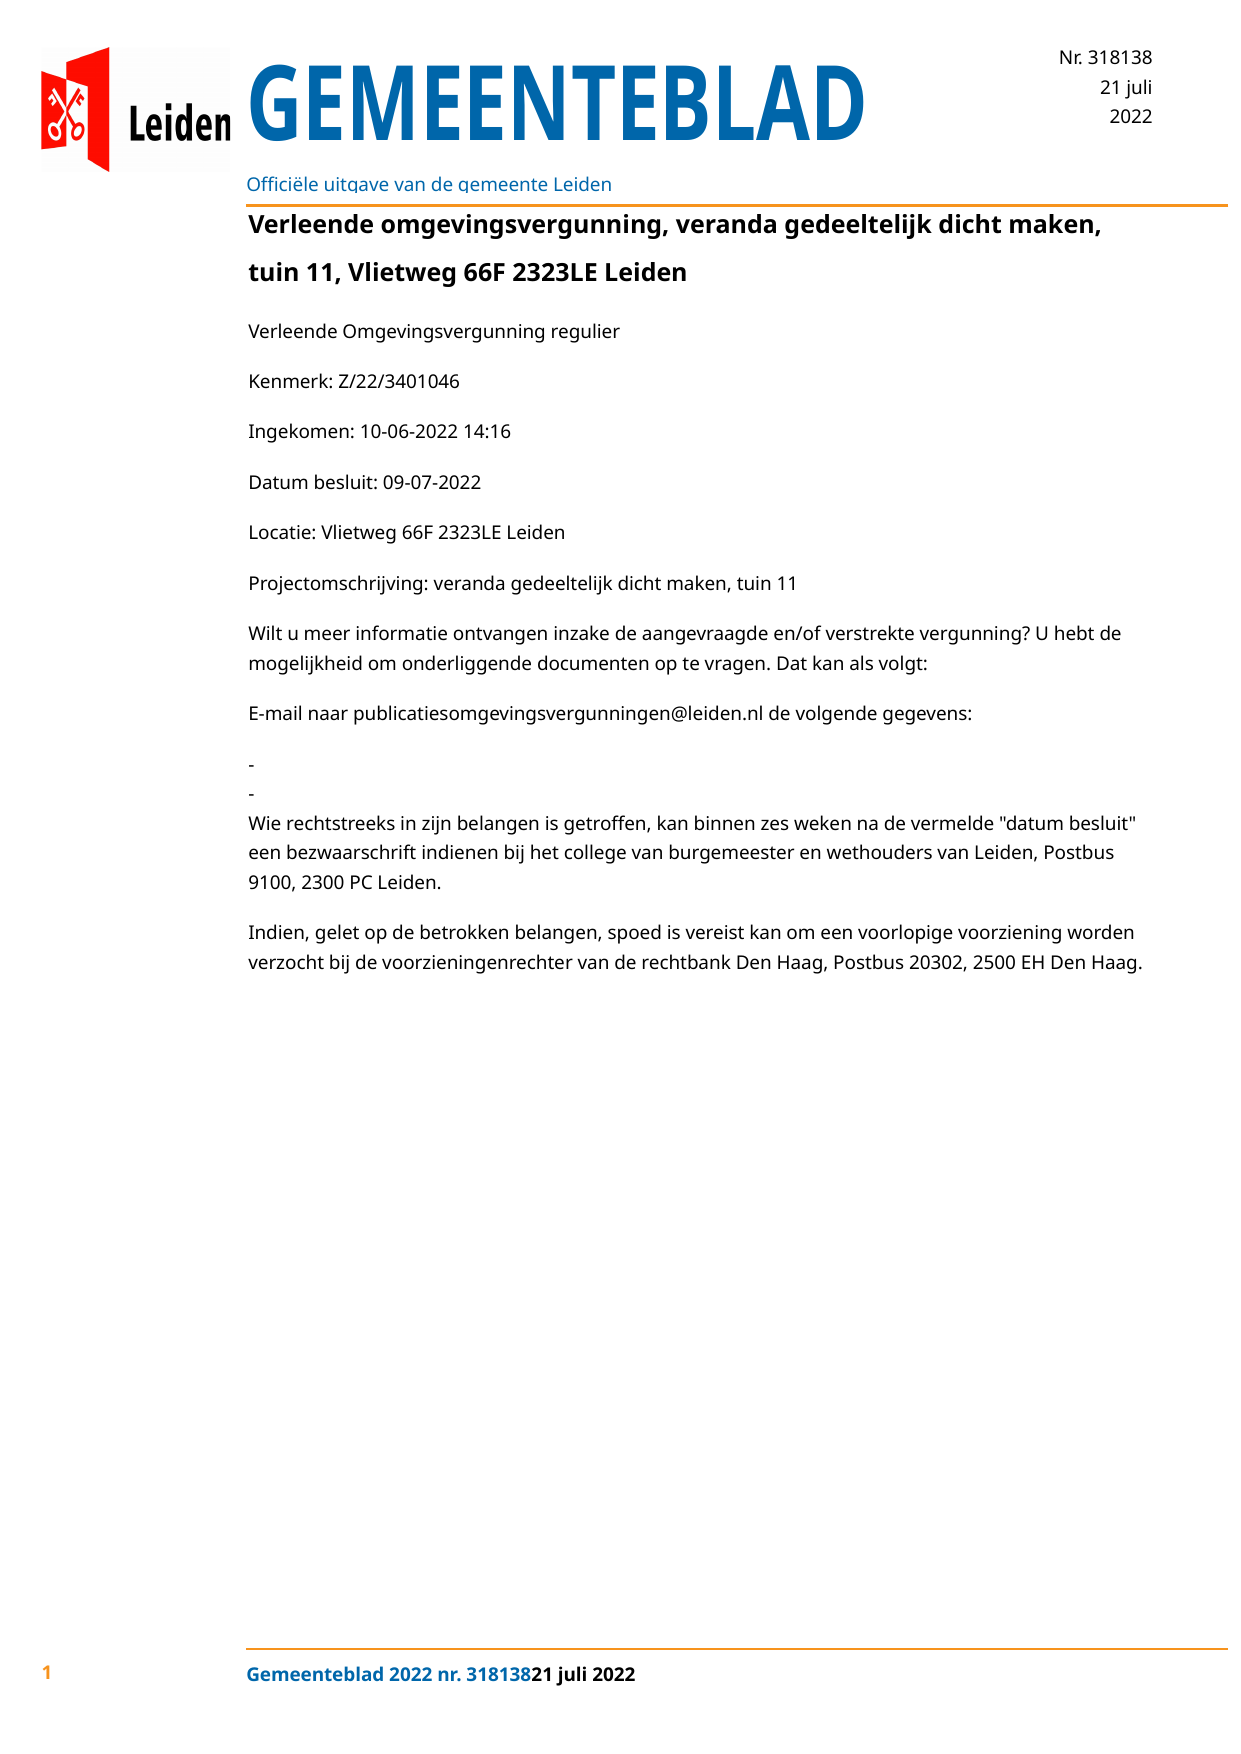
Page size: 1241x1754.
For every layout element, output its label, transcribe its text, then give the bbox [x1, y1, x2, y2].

text Verleende omgevingsvergunning, veranda gedeeltelijk dicht maken, tuin 11, Vlietweg 66F 2323LE Leiden [248, 207, 1152, 288]
text Wie rechtstreeks in zijn belangen is getroffen, kan binnen zes weken na de vermelde "datum besluit" een bezwaarschrift indienen bij het college van burgemeester en wethouders van Leiden, Postbus 9100, 2300 PC Leiden. [248, 810, 1152, 895]
text Verleende Omgevingsvergunning regulier [248, 318, 1152, 344]
text Kenmerk: Z/22/3401046 [248, 368, 1152, 394]
text Locatie: Vlietweg 66F 2323LE Leiden [248, 519, 1152, 545]
text Wilt u meer informatie ontvangen inzake de aangevraagde en/of verstrekte vergunning? U hebt de mogelijkheid om onderliggende documenten op te vragen. Dat kan als volgt: [248, 620, 1152, 676]
text Indien, gelet op de betrokken belangen, spoed is vereist kan om een voorlopige voorziening worden verzocht bij de voorzieningenrechter van de rechtbank Den Haag, Postbus 20302, 2500 EH Den Haag. [248, 919, 1152, 975]
text Datum besluit: 09-07-2022 [248, 469, 1152, 495]
text E-mail naar publicatiesomgevingsvergunningen@leiden.nl de volgende gegevens: [248, 700, 1152, 726]
text Projectomschrijving: veranda gedeeltelijk dicht maken, tuin 11 [248, 570, 1152, 596]
text Ingekomen: 10-06-2022 14:16 [248, 419, 1152, 444]
picture [41, 47, 231, 172]
